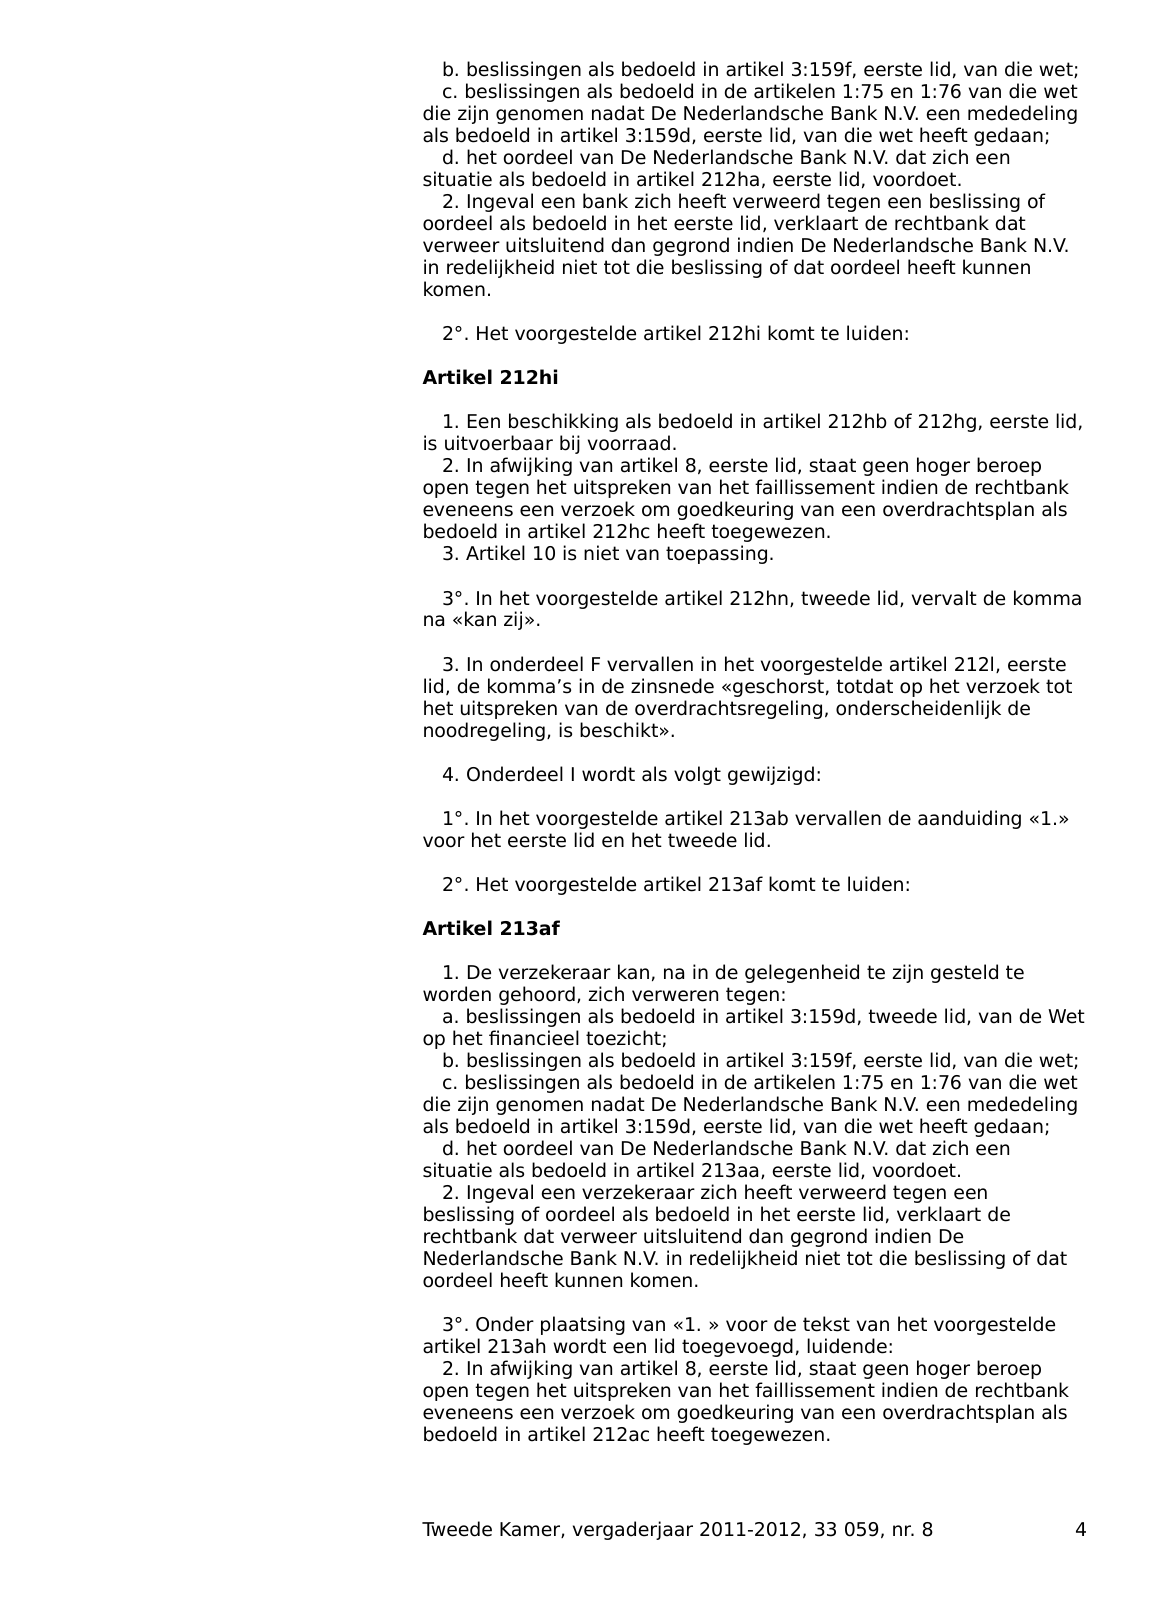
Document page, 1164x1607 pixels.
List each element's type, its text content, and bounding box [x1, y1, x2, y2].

text 2. In afwijking van artikel 8, eerste lid, staat geen hoger beroep open tegen het uitspreken van het faillissement indien de rechtbank eveneens een verzoek om goedkeuring van een overdrachtsplan als bedoeld in artikel 212hc heeft toegewezen. [422, 455, 1087, 543]
text c. beslissingen als bedoeld in de artikelen 1:75 en 1:76 van die wet die zijn genomen nadat De Nederlandsche Bank N.V. een mededeling als bedoeld in artikel 3:159d, eerste lid, van die wet heeft gedaan; [422, 81, 1087, 147]
text 2. Ingeval een verzekeraar zich heeft verweerd tegen een beslissing of oordeel als bedoeld in het eerste lid, verklaart de rechtbank dat verweer uitsluitend dan gegrond indien De Nederlandsche Bank N.V. in redelijkheid niet tot die beslissing of dat oordeel heeft kunnen komen. [422, 1182, 1087, 1292]
text b. beslissingen als bedoeld in artikel 3:159f, eerste lid, van die wet; [422, 59, 1087, 81]
text a. beslissingen als bedoeld in artikel 3:159d, tweede lid, van de Wet op het financieel toezicht; [422, 1006, 1087, 1050]
text 1°. In het voorgestelde artikel 213ab vervallen de aanduiding «1.» voor het eerste lid en het tweede lid. [422, 808, 1087, 852]
subtitle Artikel 212hi [422, 367, 1087, 389]
subtitle Artikel 213af [422, 918, 1087, 940]
text 1. De verzekeraar kan, na in de gelegenheid te zijn gesteld te worden gehoord, zich verweren tegen: [422, 962, 1087, 1006]
text d. het oordeel van De Nederlandsche Bank N.V. dat zich een situatie als bedoeld in artikel 212ha, eerste lid, voordoet. [422, 147, 1087, 191]
text 1. Een beschikking als bedoeld in artikel 212hb of 212hg, eerste lid, is uitvoerbaar bij voorraad. [422, 411, 1087, 455]
text 3°. Onder plaatsing van «1. » voor de tekst van het voorgestelde artikel 213ah wordt een lid toegevoegd, luidende: [422, 1314, 1087, 1358]
text 2. Ingeval een bank zich heeft verweerd tegen een beslissing of oordeel als bedoeld in het eerste lid, verklaart de rechtbank dat verweer uitsluitend dan gegrond indien De Nederlandsche Bank N.V. in redelijkheid niet tot die beslissing of dat oordeel heeft kunnen komen. [422, 191, 1087, 301]
text 3°. In het voorgestelde artikel 212hn, tweede lid, vervalt de komma na «kan zij». [422, 587, 1087, 631]
text 3. In onderdeel F vervallen in het voorgestelde artikel 212l, eerste lid, de komma’s in de zinsnede «geschorst, totdat op het verzoek tot het uitspreken van de overdrachtsregeling, onderscheidenlijk de noodregeling, is beschikt». [422, 653, 1087, 741]
text c. beslissingen als bedoeld in de artikelen 1:75 en 1:76 van die wet die zijn genomen nadat De Nederlandsche Bank N.V. een mededeling als bedoeld in artikel 3:159d, eerste lid, van die wet heeft gedaan; [422, 1072, 1087, 1138]
text 4. Onderdeel I wordt als volgt gewijzigd: [422, 764, 1087, 786]
text 2°. Het voorgestelde artikel 212hi komt te luiden: [422, 323, 1087, 345]
text d. het oordeel van De Nederlandsche Bank N.V. dat zich een situatie als bedoeld in artikel 213aa, eerste lid, voordoet. [422, 1138, 1087, 1182]
text b. beslissingen als bedoeld in artikel 3:159f, eerste lid, van die wet; [422, 1050, 1087, 1072]
text 3. Artikel 10 is niet van toepassing. [422, 543, 1087, 565]
text 2. In afwijking van artikel 8, eerste lid, staat geen hoger beroep open tegen het uitspreken van het faillissement indien de rechtbank eveneens een verzoek om goedkeuring van een overdrachtsplan als bedoeld in artikel 212ac heeft toegewezen. [422, 1358, 1087, 1446]
text 2°. Het voorgestelde artikel 213af komt te luiden: [422, 874, 1087, 896]
